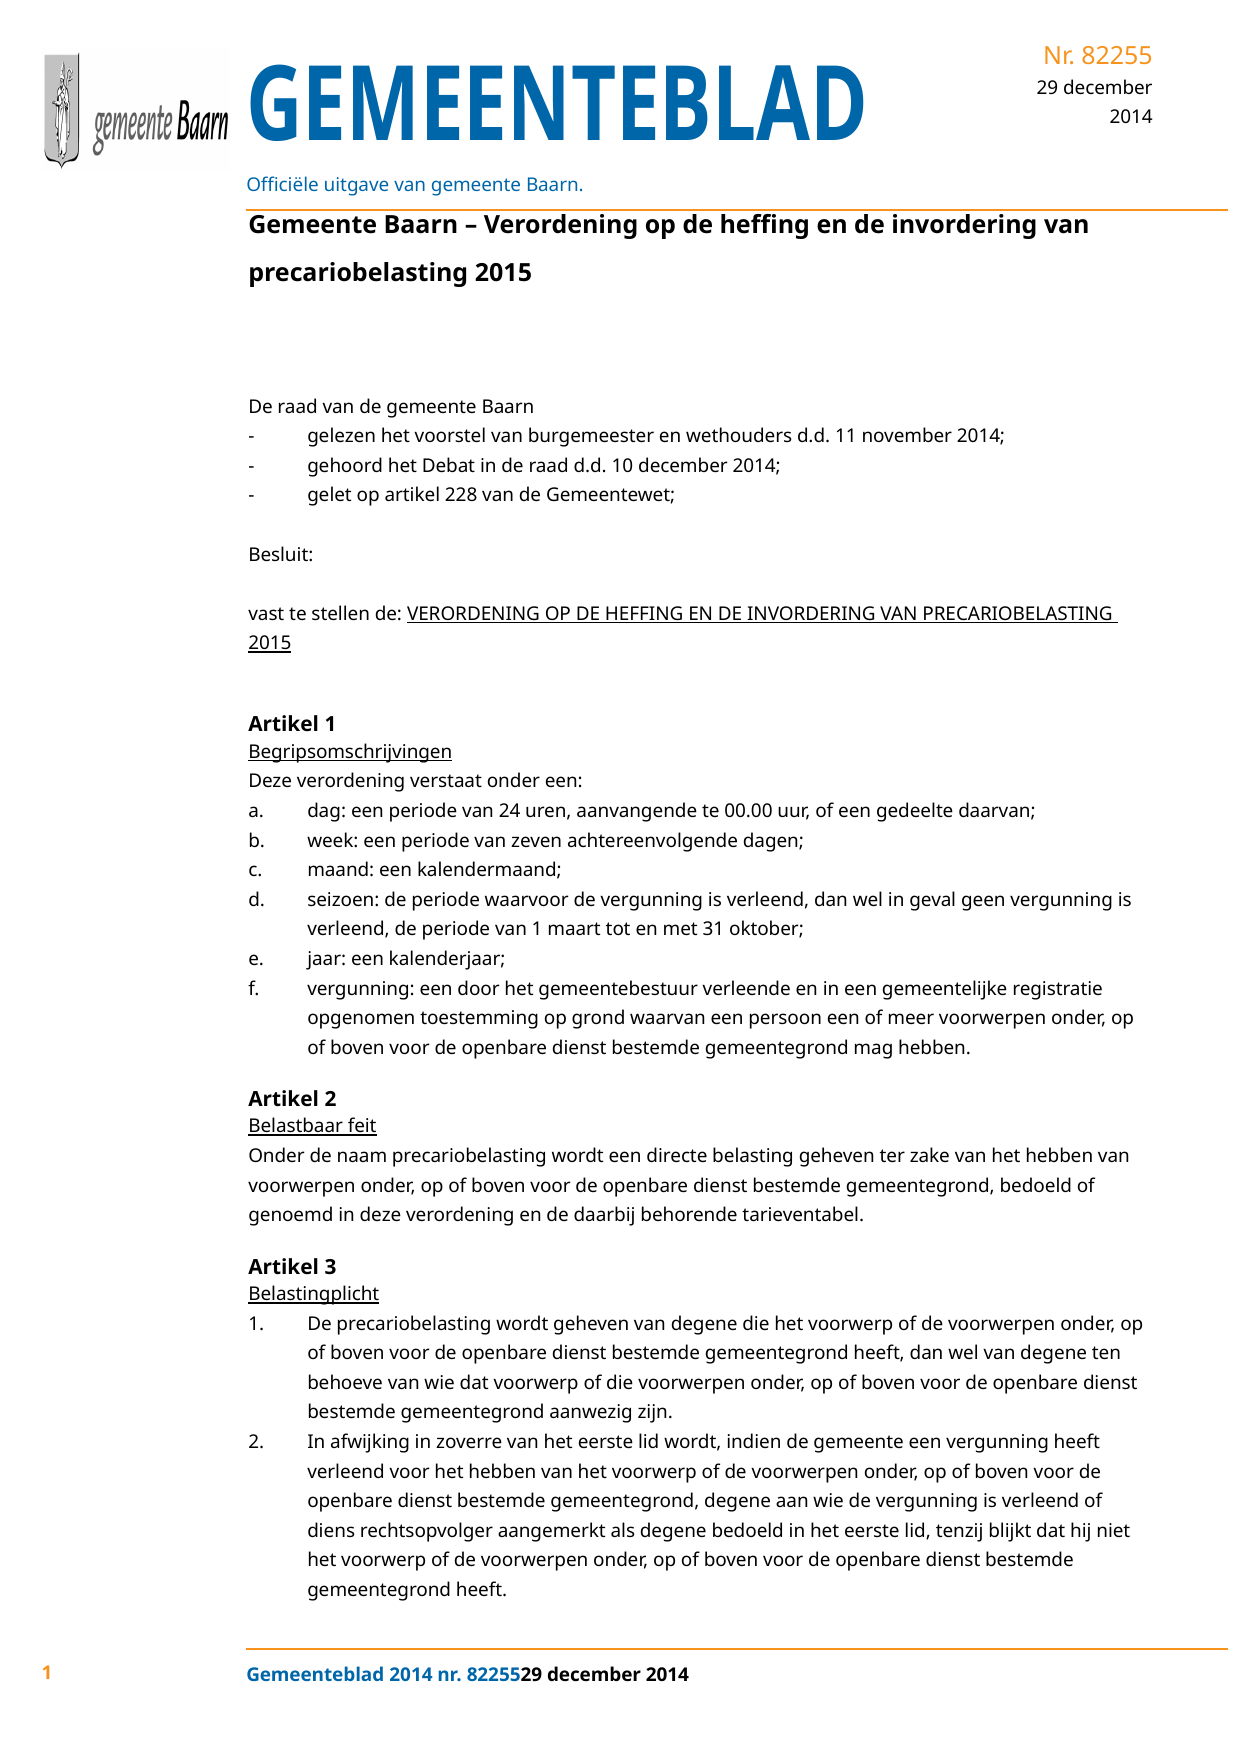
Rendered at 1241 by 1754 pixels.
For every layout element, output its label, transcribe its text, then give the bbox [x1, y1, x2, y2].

text Gemeente Baarn – Verordening op de heffing en de invordering van precariobelasting 2015 [248, 211, 1152, 288]
list gehoord het Debat in de raad d.d. 10 december 2014; [248, 452, 1152, 478]
text Artikel 2 [248, 1084, 1152, 1113]
list vergunning: een door het gemeentebestuur verleende en in een gemeentelijke registratie opgenomen toestemming op grond waarvan een persoon een of meer voorwerpen onder, op of boven voor de openbare dienst bestemde gemeentegrond mag hebben. [248, 975, 1152, 1059]
list dag: een periode van 24 uren, aanvangende te 00.00 uur, of een gedeelte daarvan; [248, 797, 1152, 823]
list In afwijking in zoverre van het eerste lid wordt, indien de gemeente een vergunning heeft verleend voor het hebben van het voorwerp of de voorwerpen onder, op of boven voor de openbare dienst bestemde gemeentegrond, degene aan wie de vergunning is verleend of diens rechtsopvolger aangemerkt als degene bedoeld in het eerste lid, tenzij blijkt dat hij niet het voorwerp of de voorwerpen onder, op of boven voor de openbare dienst bestemde gemeentegrond heeft. [248, 1428, 1152, 1602]
list gelet op artikel 228 van de Gemeentewet; [248, 482, 1152, 507]
list gelezen het voorstel van burgemeester en wethouders d.d. 11 november 2014; [248, 422, 1152, 448]
list maand: een kalendermaand; [248, 856, 1152, 882]
text Deze verordening verstaat onder een: [248, 768, 1152, 793]
list jaar: een kalenderjaar; [248, 945, 1152, 971]
text De raad van de gemeente Baarn [248, 393, 1152, 419]
text vast te stellen de: VERORDENING OP DE HEFFING EN DE INVORDERING VAN PRECARIOBELASTING 2015 [248, 600, 1152, 655]
text Artikel 1 [248, 709, 1152, 738]
list week: een periode van zeven achtereenvolgende dagen; [248, 827, 1152, 852]
list seizoen: de periode waarvoor de vergunning is verleend, dan wel in geval geen vergunning is verleend, de periode van 1 maart tot en met 31 oktober; [248, 886, 1152, 941]
text Besluit: [248, 541, 1152, 567]
text Begripsomschrijvingen [248, 738, 1152, 764]
picture [41, 47, 231, 172]
text Artikel 3 [248, 1252, 1152, 1280]
text Onder de naam precariobelasting wordt een directe belasting geheven ter zake van het hebben van voorwerpen onder, op of boven voor de openbare dienst bestemde gemeentegrond, bedoeld of genoemd in deze verordening en de daarbij behorende tarieventabel. [248, 1142, 1152, 1227]
list De precariobelasting wordt geheven van degene die het voorwerp of de voorwerpen onder, op of boven voor de openbare dienst bestemde gemeentegrond heeft, dan wel van degene ten behoeve van wie dat voorwerp of die voorwerpen onder, op of boven voor de openbare dienst bestemde gemeentegrond aanwezig zijn. [248, 1310, 1152, 1424]
text Belastingplicht [248, 1280, 1152, 1306]
text Belastbaar feit [248, 1113, 1152, 1138]
